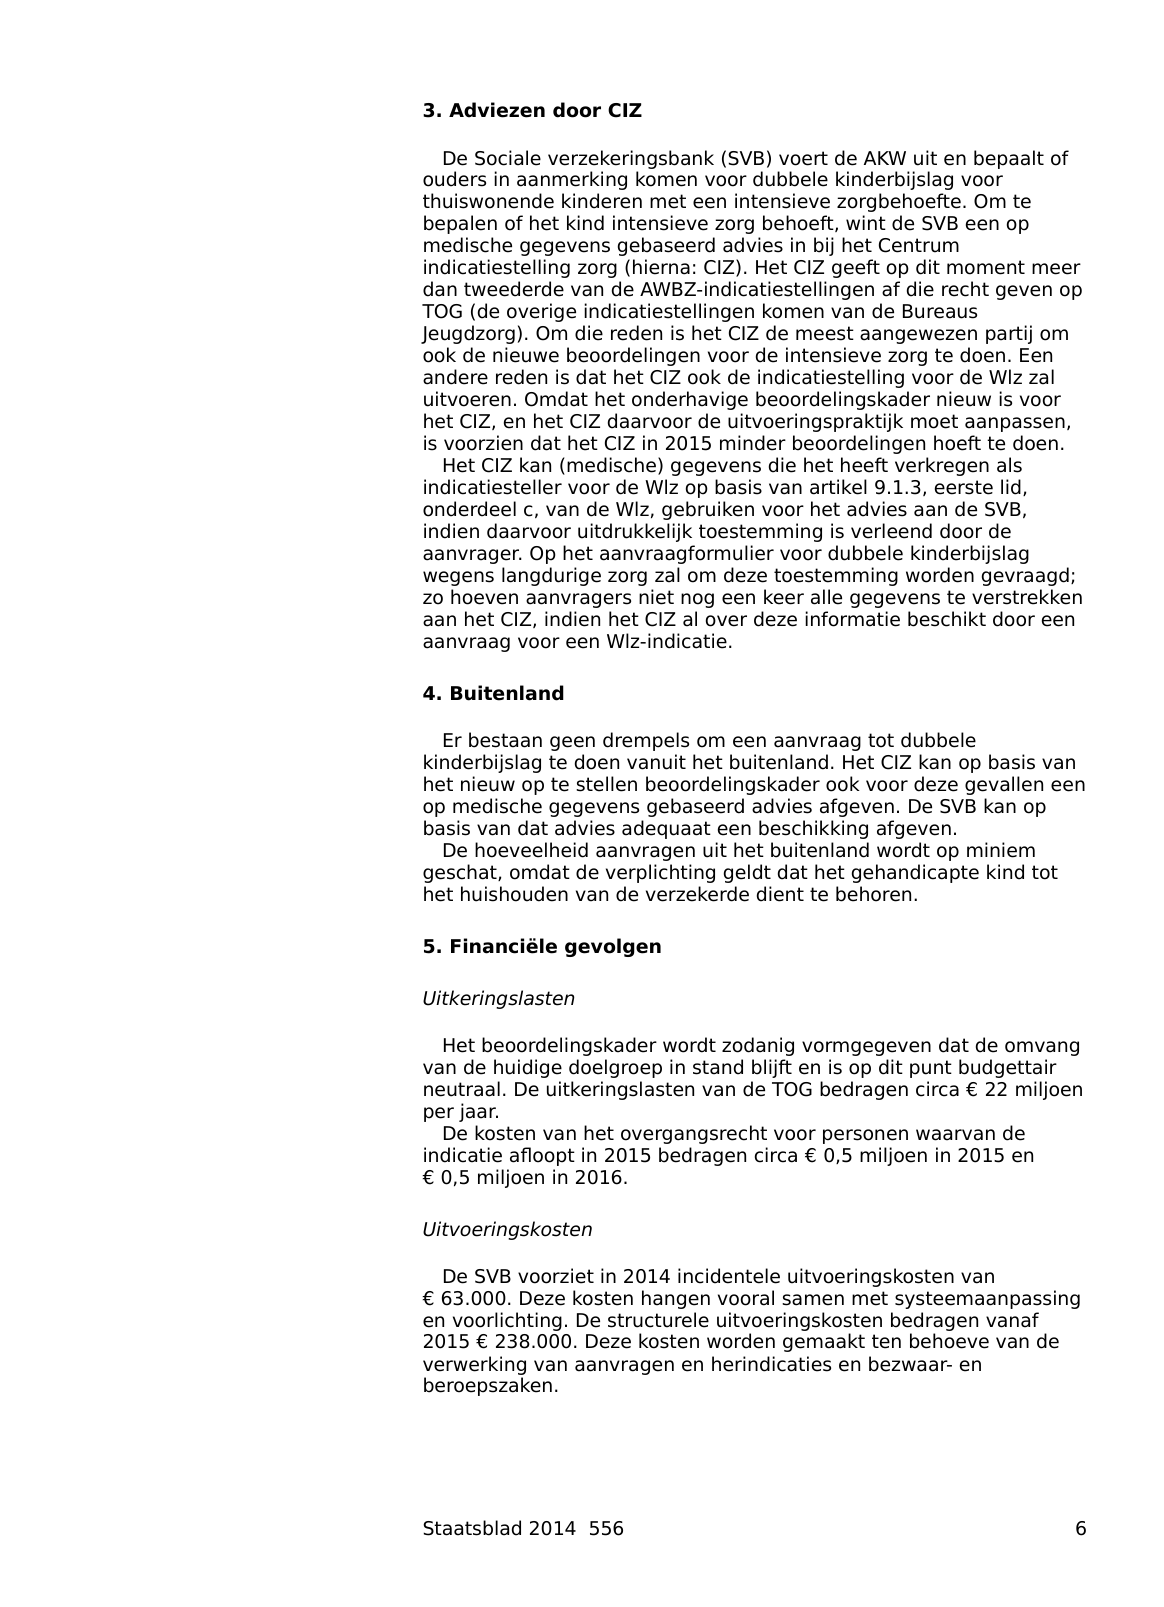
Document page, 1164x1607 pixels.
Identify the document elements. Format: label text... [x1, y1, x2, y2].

text Er bestaan geen drempels om een aanvraag tot dubbele kinderbijslag te doen vanuit het buitenland. Het CIZ kan op basis van het nieuw op te stellen beoordelingskader ook voor deze gevallen een op medische gegevens gebaseerd advies afgeven. De SVB kan op basis van dat advies adequaat een beschikking afgeven. [422, 730, 1087, 840]
text De SVB voorziet in 2014 incidentele uitvoeringskosten van € 63.000. Deze kosten hangen vooral samen met systeemaanpassing en voorlichting. De structurele uitvoeringskosten bedragen vanaf 2015 € 238.000. Deze kosten worden gemaakt ten behoeve van de verwerking van aanvragen en herindicaties en bezwaar- en beroepszaken. [422, 1266, 1087, 1397]
text Het beoordelingskader wordt zodanig vormgegeven dat de omvang van de huidige doelgroep in stand blijft en is op dit punt budgettair neutraal. De uitkeringslasten van de TOG bedragen circa € 22 miljoen per jaar. [422, 1035, 1087, 1123]
subtitle 5. Financiële gevolgen [422, 936, 1087, 958]
subtitle 4. Buitenland [422, 683, 1087, 705]
subtitle 3. Adviezen door CIZ [422, 100, 1087, 122]
subtitle Uitkeringslasten [422, 988, 1087, 1010]
text De Sociale verzekeringsbank (SVB) voert de AKW uit en bepaalt of ouders in aanmerking komen voor dubbele kinderbijslag voor thuiswonende kinderen met een intensieve zorgbehoefte. Om te bepalen of het kind intensieve zorg behoeft, wint de SVB een op medische gegevens gebaseerd advies in bij het Centrum indicatiestelling zorg (hierna: CIZ). Het CIZ geeft op dit moment meer dan tweederde van de AWBZ-indicatiestellingen af die recht geven op TOG (de overige indicatiestellingen komen van de Bureaus Jeugdzorg). Om die reden is het CIZ de meest aangewezen partij om ook de nieuwe beoordelingen voor de intensieve zorg te doen. Een andere reden is dat het CIZ ook de indicatiestelling voor de Wlz zal uitvoeren. Omdat het onderhavige beoordelingskader nieuw is voor het CIZ, en het CIZ daarvoor de uitvoeringspraktijk moet aanpassen, is voorzien dat het CIZ in 2015 minder beoordelingen hoeft te doen. [422, 147, 1087, 455]
text De kosten van het overgangsrecht voor personen waarvan de indicatie afloopt in 2015 bedragen circa € 0,5 miljoen in 2015 en € 0,5 miljoen in 2016. [422, 1123, 1087, 1188]
text Het CIZ kan (medische) gegevens die het heeft verkregen als indicatiesteller voor de Wlz op basis van artikel 9.1.3, eerste lid, onderdeel c, van de Wlz, gebruiken voor het advies aan de SVB, indien daarvoor uitdrukkelijk toestemming is verleend door de aanvrager. Op het aanvraagformulier voor dubbele kinderbijslag wegens langdurige zorg zal om deze toestemming worden gevraagd; zo hoeven aanvragers niet nog een keer alle gegevens te verstrekken aan het CIZ, indien het CIZ al over deze informatie beschikt door een aanvraag voor een Wlz-indicatie. [422, 455, 1087, 653]
text De hoeveelheid aanvragen uit het buitenland wordt op miniem geschat, omdat de verplichting geldt dat het gehandicapte kind tot het huishouden van de verzekerde dient te behoren. [422, 840, 1087, 906]
subtitle Uitvoeringskosten [422, 1218, 1087, 1241]
